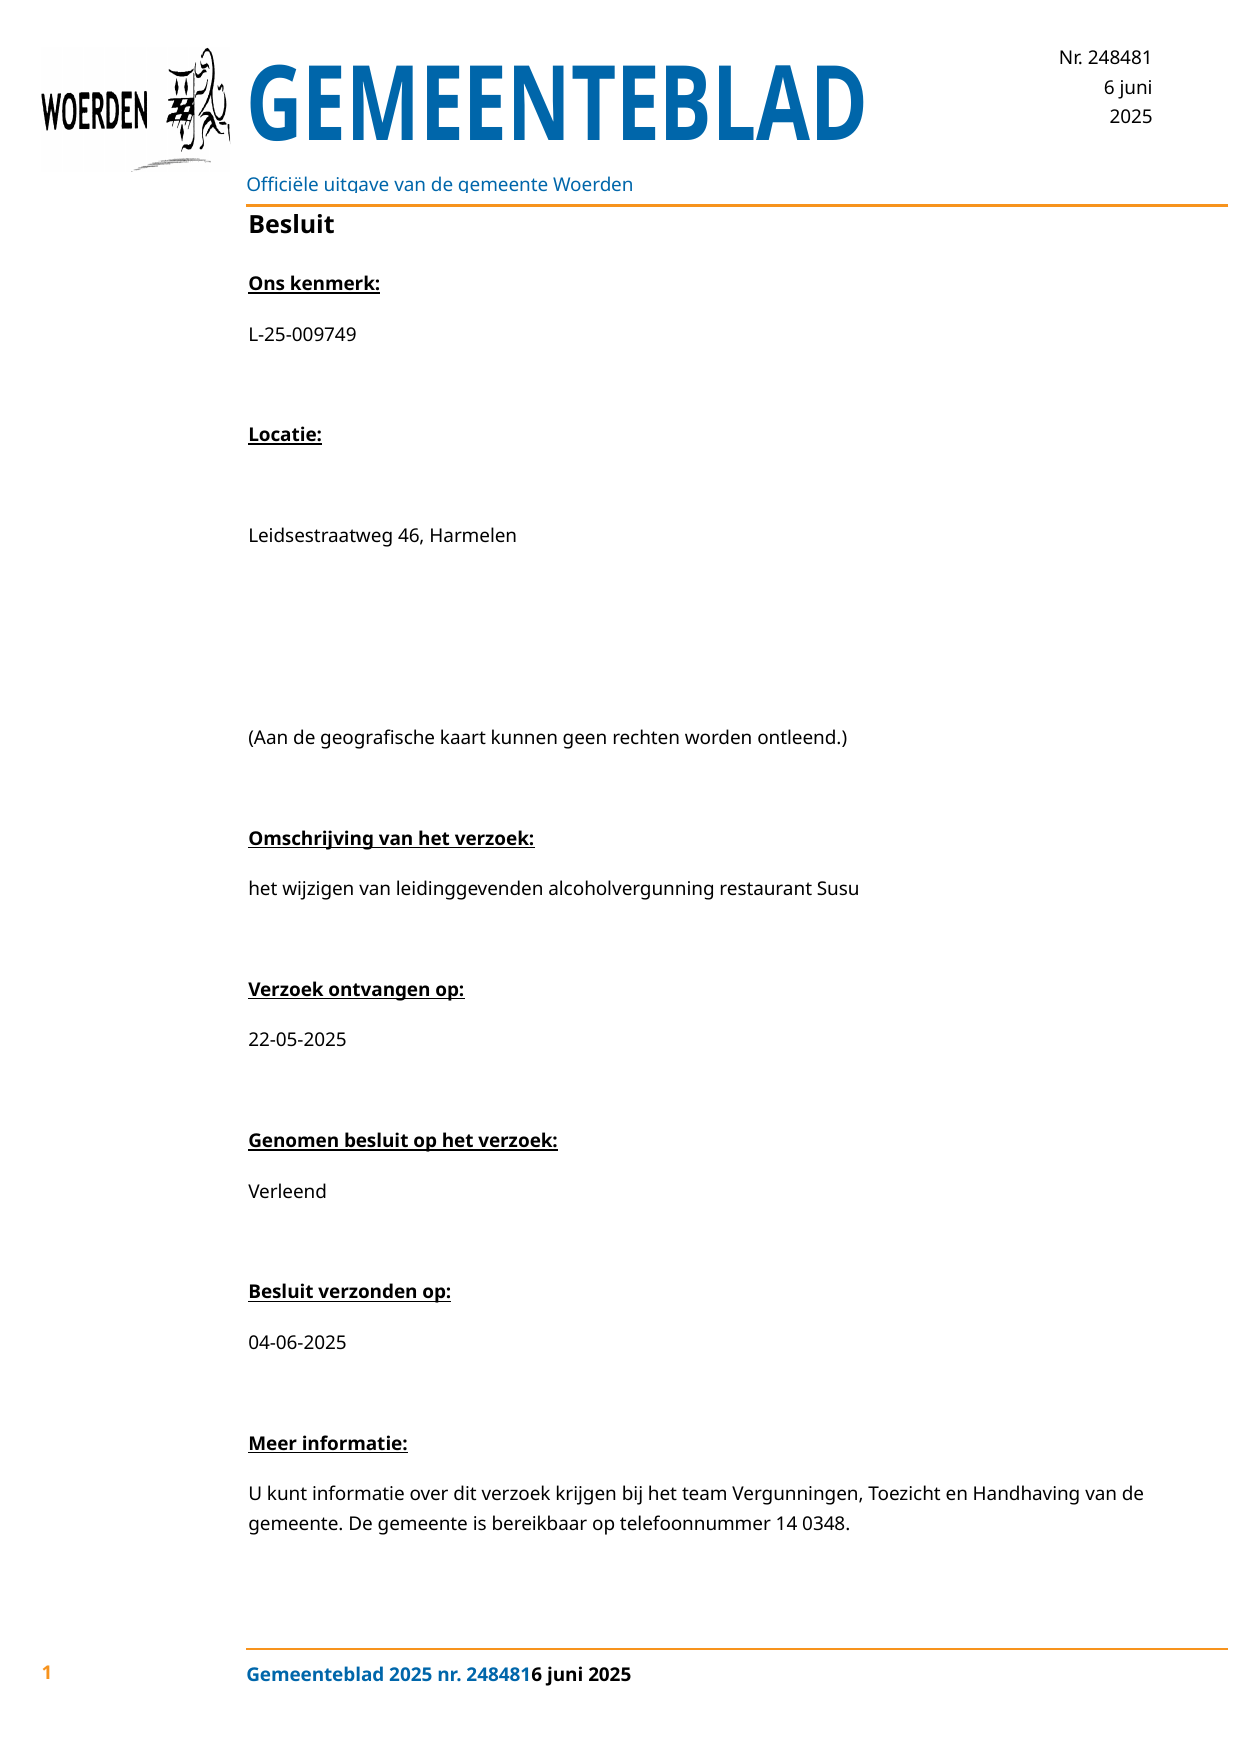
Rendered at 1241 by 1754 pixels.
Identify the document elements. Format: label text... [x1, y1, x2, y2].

text Verleend [248, 1178, 1152, 1203]
text Meer informatie: [248, 1430, 1152, 1456]
text U kunt informatie over dit verzoek krijgen bij het team Vergunningen, Toezicht en Handhaving van de gemeente. De gemeente is bereikbaar op telefoonnummer 14 0348. [248, 1480, 1152, 1536]
text Besluit verzonden op: [248, 1279, 1152, 1304]
text Besluit [248, 207, 1152, 241]
text het wijzigen van leidinggevenden alcoholvergunning restaurant Susu [248, 875, 1152, 901]
picture [41, 47, 231, 172]
text Genomen besluit op het verzoek: [248, 1127, 1152, 1153]
text 22-05-2025 [248, 1027, 1152, 1052]
text 04-06-2025 [248, 1329, 1152, 1355]
text Omschrijving van het verzoek: [248, 825, 1152, 851]
text Leidsestraatweg 46, Harmelen [248, 522, 1152, 548]
text L-25-009749 [248, 321, 1152, 346]
text Locatie: [248, 422, 1152, 447]
text (Aan de geografische kaart kunnen geen rechten worden ontleend.) [248, 724, 1152, 750]
text Ons kenmerk: [248, 270, 1152, 296]
text Verzoek ontvangen op: [248, 976, 1152, 1002]
